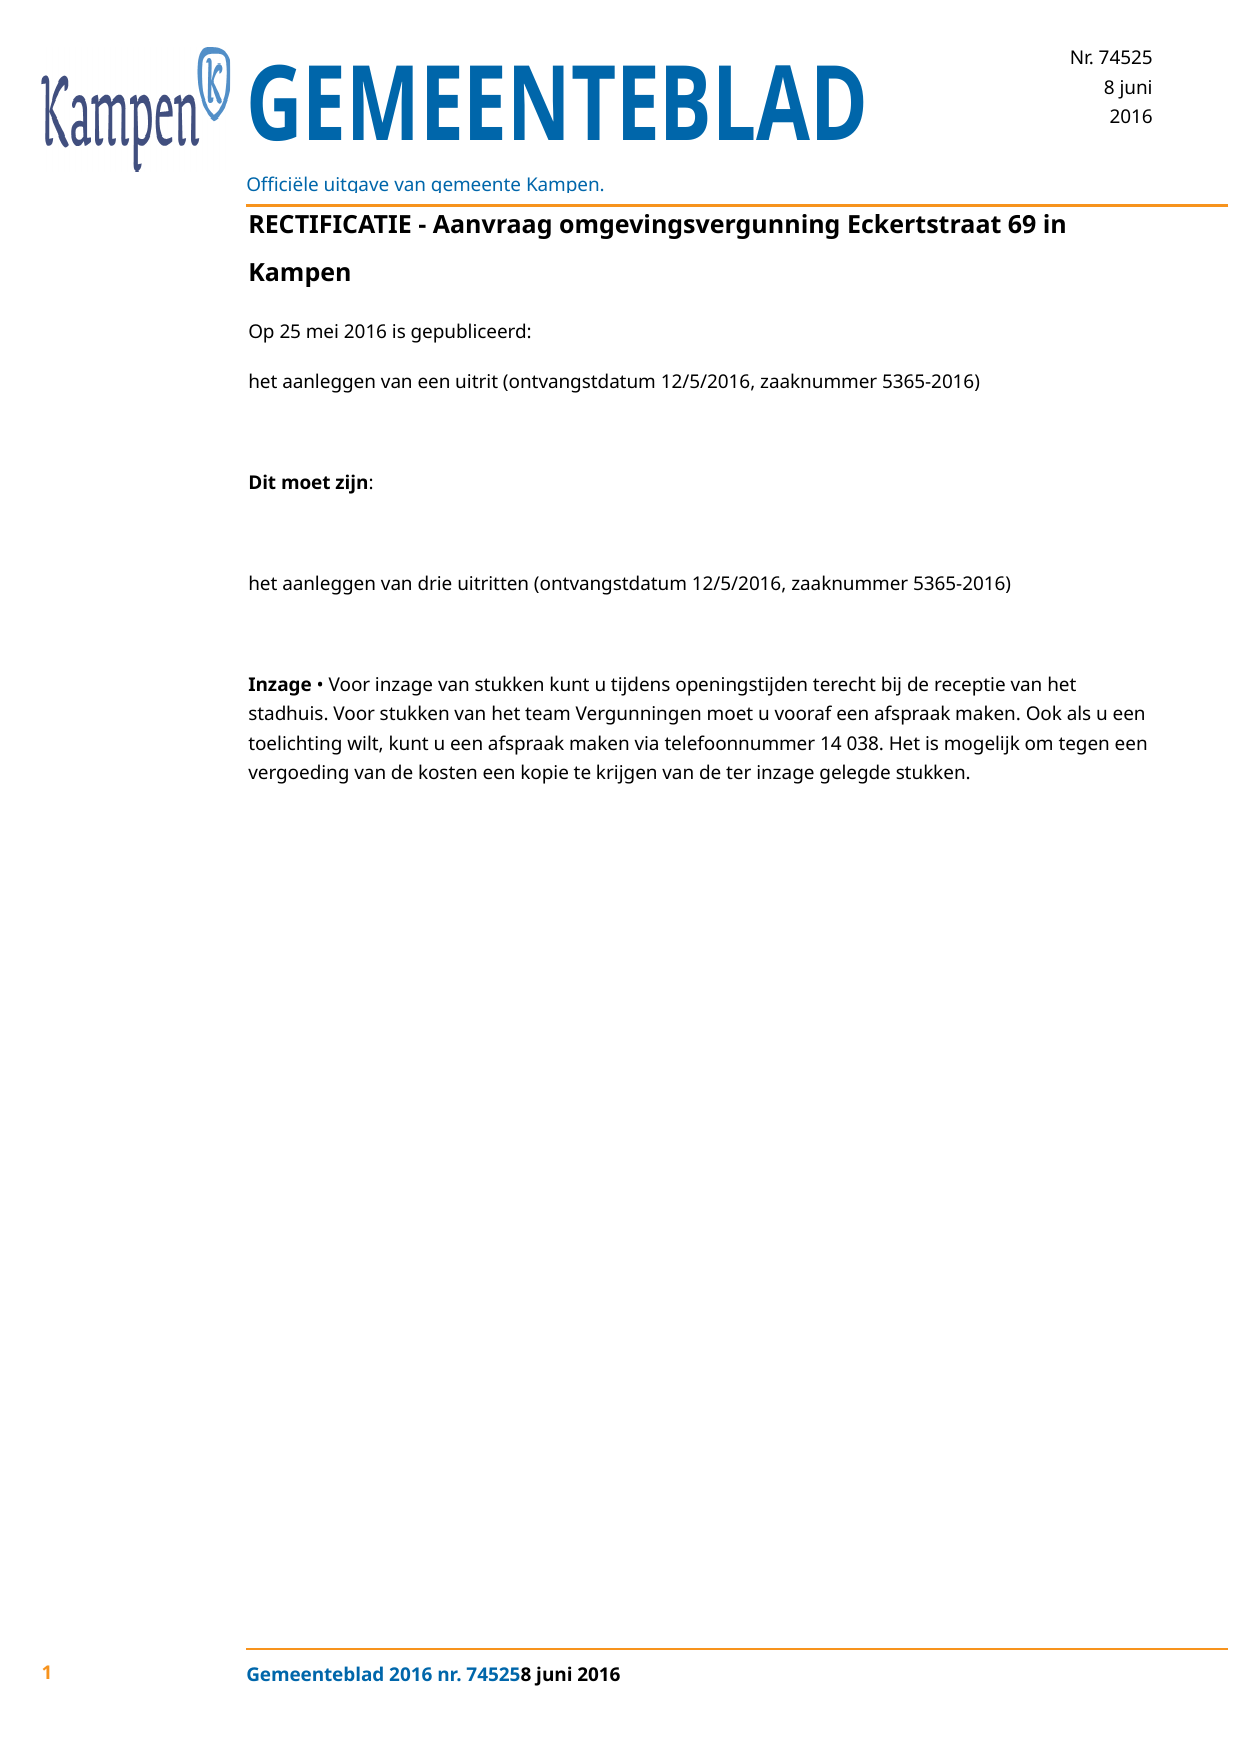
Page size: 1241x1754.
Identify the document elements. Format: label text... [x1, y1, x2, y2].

text Op 25 mei 2016 is gepubliceerd: [248, 318, 1152, 344]
text Dit moet zijn: [248, 469, 1152, 495]
picture [41, 47, 231, 172]
text Inzage • Voor inzage van stukken kunt u tijdens openingstijden terecht bij de receptie van het stadhuis. Voor stukken van het team Vergunningen moet u vooraf een afspraak maken. Ook als u een toelichting wilt, kunt u een afspraak maken via telefoonnummer 14 038. Het is mogelijk om tegen een vergoeding van de kosten een kopie te krijgen van de ter inzage gelegde stukken. [248, 671, 1152, 785]
text RECTIFICATIE - Aanvraag omgevingsvergunning Eckertstraat 69 in Kampen [248, 207, 1152, 288]
text het aanleggen van een uitrit (ontvangstdatum 12/5/2016, zaaknummer 5365-2016) [248, 368, 1152, 394]
text het aanleggen van drie uitritten (ontvangstdatum 12/5/2016, zaaknummer 5365-2016) [248, 570, 1152, 596]
